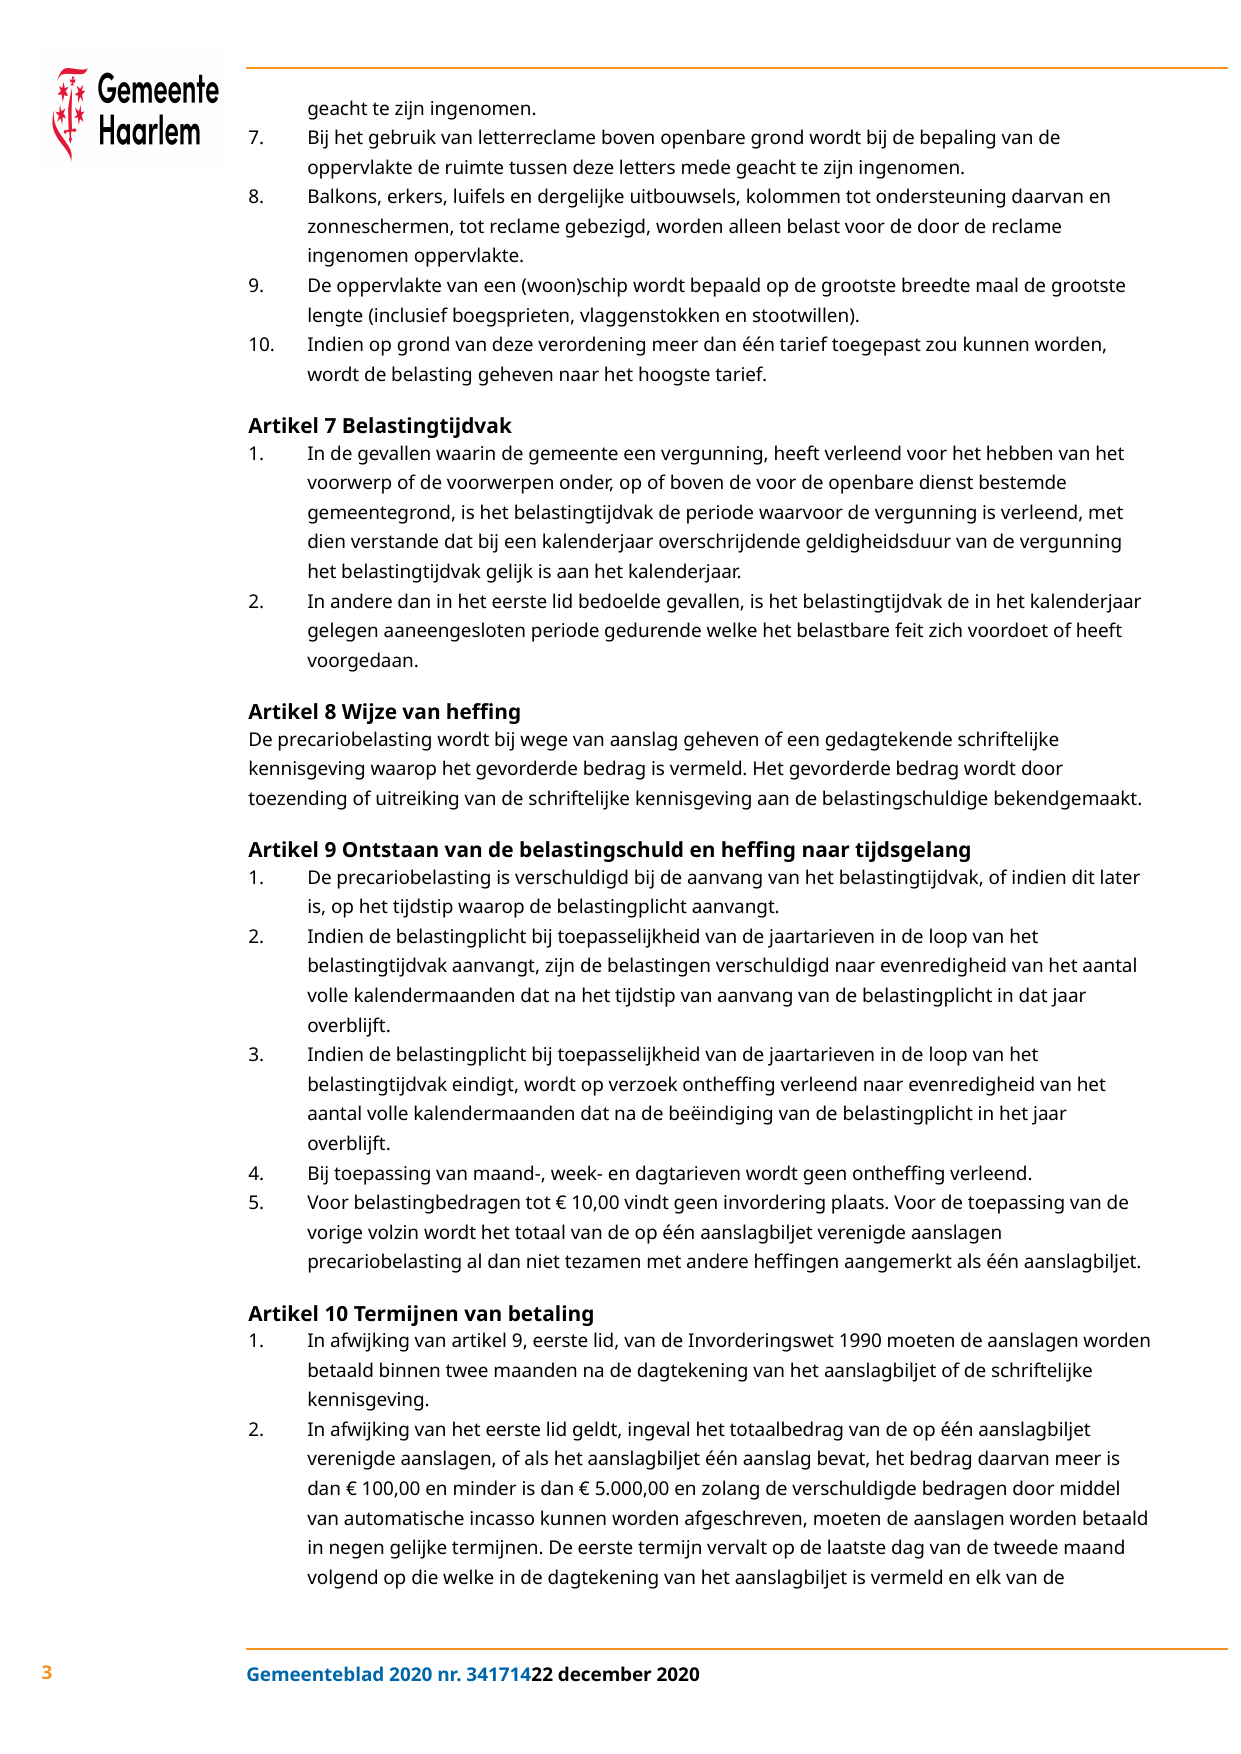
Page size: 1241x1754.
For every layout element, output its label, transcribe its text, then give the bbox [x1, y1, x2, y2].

text Artikel 10 Termijnen van betaling [248, 1299, 1152, 1327]
picture [41, 47, 231, 172]
list De oppervlakte van een (woon)schip wordt bepaald op de grootste breedte maal de grootste lengte (inclusief boegsprieten, vlaggenstokken en stootwillen). [248, 272, 1152, 328]
list De precariobelasting is verschuldigd bij de aanvang van het belastingtijdvak, of indien dit later is, op het tijdstip waarop de belastingplicht aanvangt. [248, 864, 1152, 919]
list geacht te zijn ingenomen. [248, 95, 1152, 121]
list Indien op grond van deze verordening meer dan één tarief toegepast zou kunnen worden, wordt de belasting geheven naar het hoogste tarief. [248, 331, 1152, 387]
list Indien de belastingplicht bij toepasselijkheid van de jaartarieven in de loop van het belastingtijdvak eindigt, wordt op verzoek ontheffing verleend naar evenredigheid van het aantal volle kalendermaanden dat na de beëindiging van de belastingplicht in het jaar overblijft. [248, 1041, 1152, 1156]
list In andere dan in het eerste lid bedoelde gevallen, is het belastingtijdvak de in het kalenderjaar gelegen aaneengesloten periode gedurende welke het belastbare feit zich voordoet of heeft voorgedaan. [248, 588, 1152, 673]
text Artikel 9 Ontstaan van de belastingschuld en heffing naar tijdsgelang [248, 835, 1152, 864]
list In afwijking van het eerste lid geldt, ingeval het totaalbedrag van de op één aanslagbiljet verenigde aanslagen, of als het aanslagbiljet één aanslag bevat, het bedrag daarvan meer is dan € 100,00 en minder is dan € 5.000,00 en zolang de verschuldigde bedragen door middel van automatische incasso kunnen worden afgeschreven, moeten de aanslagen worden betaald in negen gelijke termijnen. De eerste termijn vervalt op de laatste dag van de tweede maand volgend op die welke in de dagtekening van het aanslagbiljet is vermeld en elk van de [248, 1416, 1152, 1590]
text De precariobelasting wordt bij wege van aanslag geheven of een gedagtekende schriftelijke kennisgeving waarop het gevorderde bedrag is vermeld. Het gevorderde bedrag wordt door toezending of uitreiking van de schriftelijke kennisgeving aan de belastingschuldige bekendgemaakt. [248, 726, 1152, 811]
list Balkons, erkers, luifels en dergelijke uitbouwsels, kolommen tot ondersteuning daarvan en zonneschermen, tot reclame gebezigd, worden alleen belast voor de door de reclame ingenomen oppervlakte. [248, 183, 1152, 268]
list Voor belastingbedragen tot € 10,00 vindt geen invordering plaats. Voor de toepassing van de vorige volzin wordt het totaal van de op één aanslagbiljet verenigde aanslagen precariobelasting al dan niet tezamen met andere heffingen aangemerkt als één aanslagbiljet. [248, 1189, 1152, 1274]
list In afwijking van artikel 9, eerste lid, van de Invorderingswet 1990 moeten de aanslagen worden betaald binnen twee maanden na de dagtekening van het aanslagbiljet of de schriftelijke kennisgeving. [248, 1327, 1152, 1412]
list In de gevallen waarin de gemeente een vergunning, heeft verleend voor het hebben van het voorwerp of de voorwerpen onder, op of boven de voor de openbare dienst bestemde gemeentegrond, is het belastingtijdvak de periode waarvoor de vergunning is verleend, met dien verstande dat bij een kalenderjaar overschrijdende geldigheidsduur van de vergunning het belastingtijdvak gelijk is aan het kalenderjaar. [248, 440, 1152, 584]
list Bij het gebruik van letterreclame boven openbare grond wordt bij de bepaling van de oppervlakte de ruimte tussen deze letters mede geacht te zijn ingenomen. [248, 124, 1152, 180]
text Artikel 7 Belastingtijdvak [248, 411, 1152, 440]
list Indien de belastingplicht bij toepasselijkheid van de jaartarieven in de loop van het belastingtijdvak aanvangt, zijn de belastingen verschuldigd naar evenredigheid van het aantal volle kalendermaanden dat na het tijdstip van aanvang van de belastingplicht in dat jaar overblijft. [248, 923, 1152, 1037]
text Artikel 8 Wijze van heffing [248, 697, 1152, 726]
list Bij toepassing van maand-, week- en dagtarieven wordt geen ontheffing verleend. [248, 1160, 1152, 1185]
